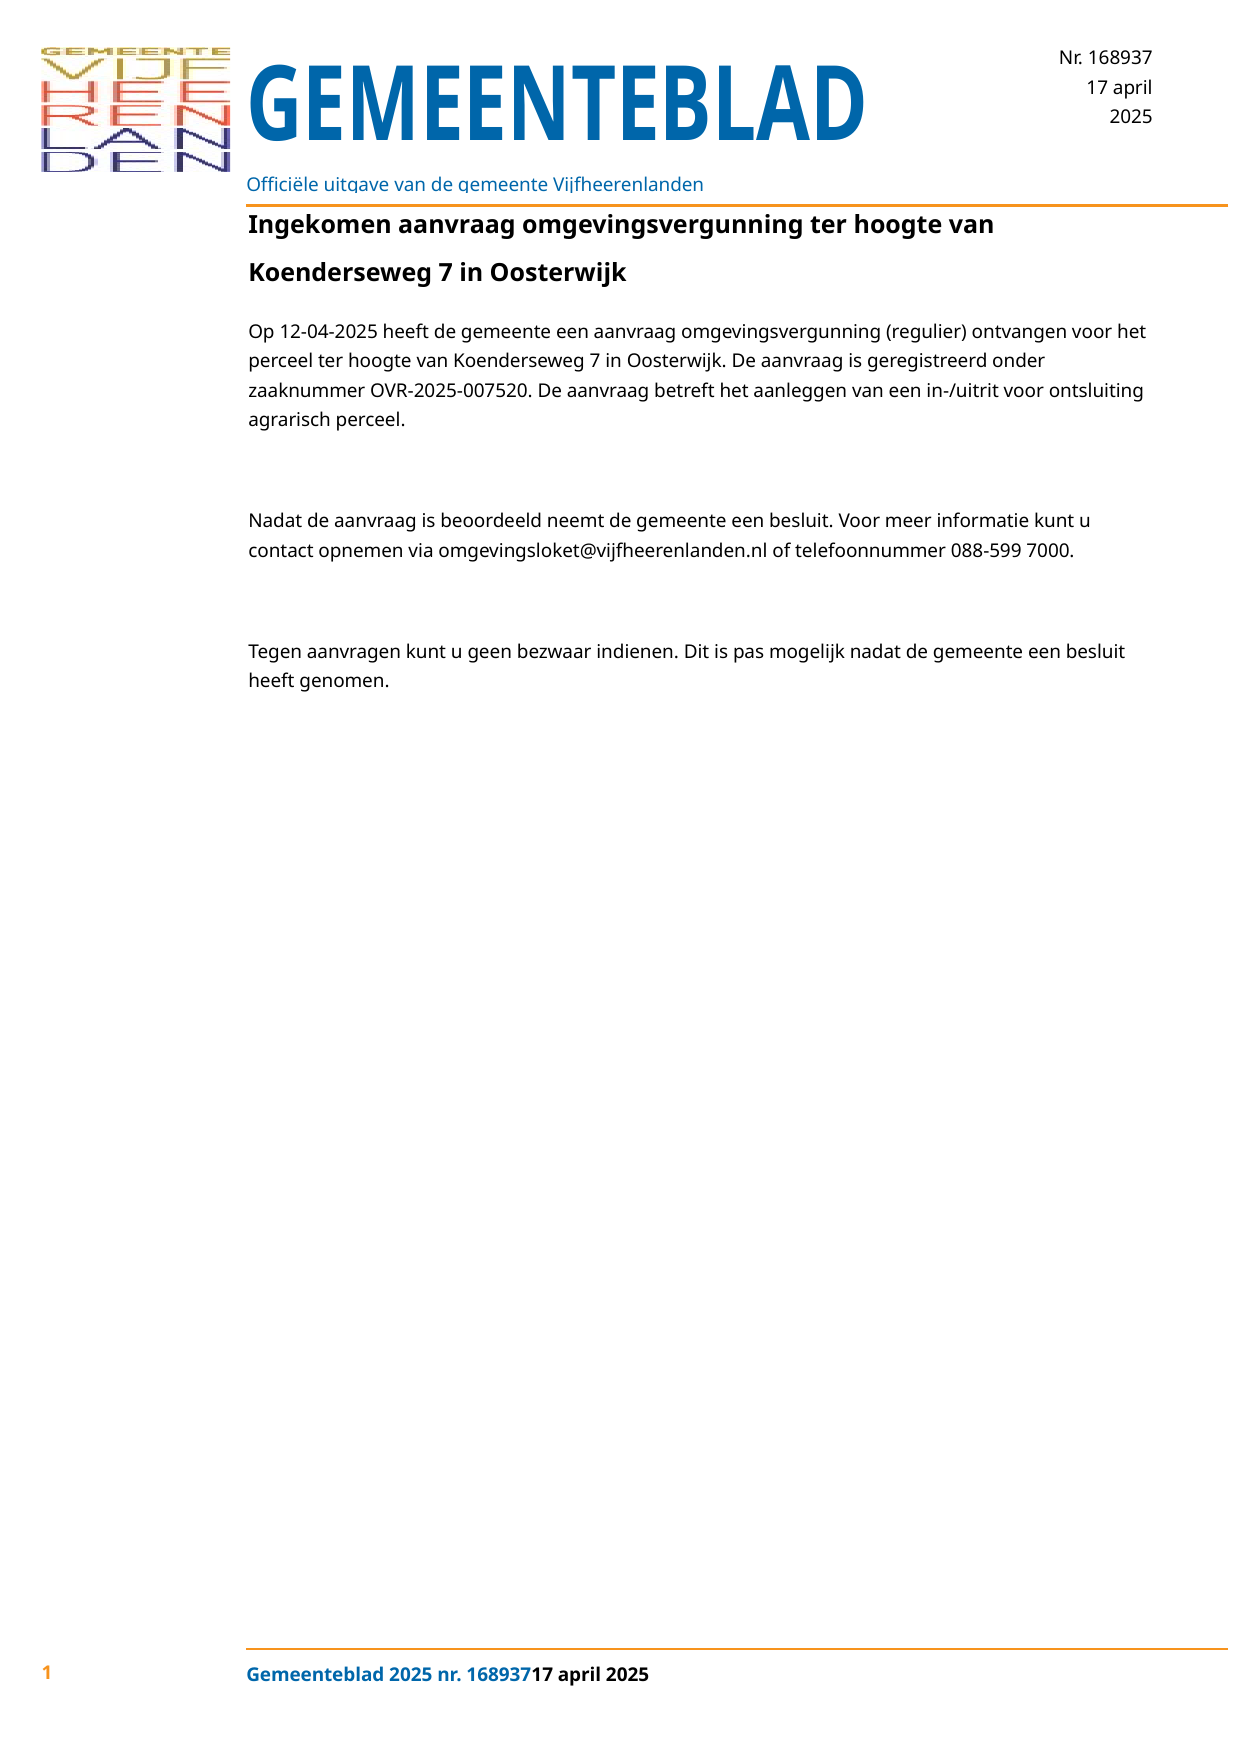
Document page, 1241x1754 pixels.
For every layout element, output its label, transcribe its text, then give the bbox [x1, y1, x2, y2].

picture [41, 47, 231, 172]
text Op 12-04-2025 heeft de gemeente een aanvraag omgevingsvergunning (regulier) ontvangen voor het perceel ter hoogte van Koenderseweg 7 in Oosterwijk. De aanvraag is geregistreerd onder zaaknummer OVR-2025-007520. De aanvraag betreft het aanleggen van een in-/uitrit voor ontsluiting agrarisch perceel. [248, 318, 1152, 432]
text Tegen aanvragen kunt u geen bezwaar indienen. Dit is pas mogelijk nadat de gemeente een besluit heeft genomen. [248, 638, 1152, 693]
text Nadat de aanvraag is beoordeeld neemt de gemeente een besluit. Voor meer informatie kunt u contact opnemen via omgevingsloket@vijfheerenlanden.nl of telefoonnummer 088-599 7000. [248, 507, 1152, 563]
text Ingekomen aanvraag omgevingsvergunning ter hoogte van Koenderseweg 7 in Oosterwijk [248, 207, 1152, 288]
